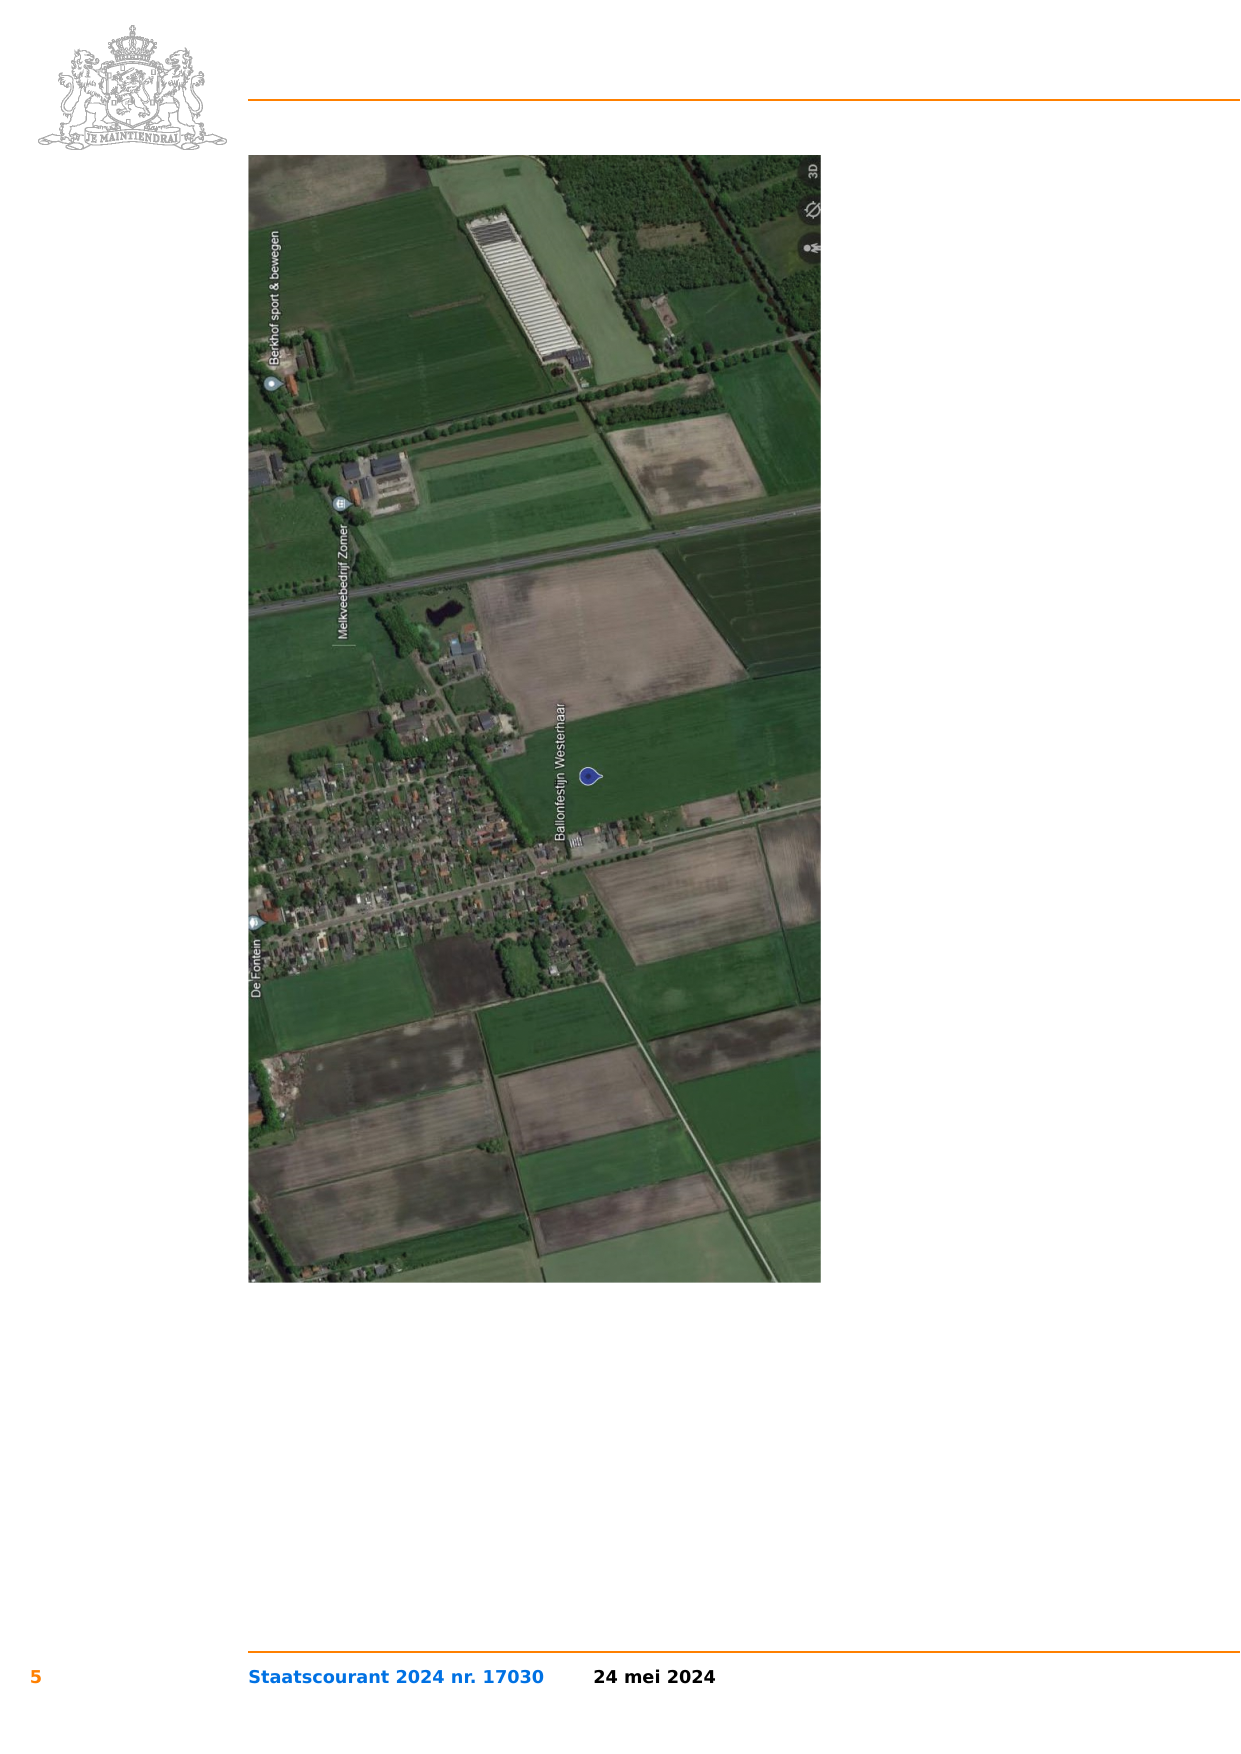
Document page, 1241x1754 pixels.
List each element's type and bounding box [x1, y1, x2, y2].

picture [248, 155, 821, 1283]
picture [38, 25, 227, 150]
